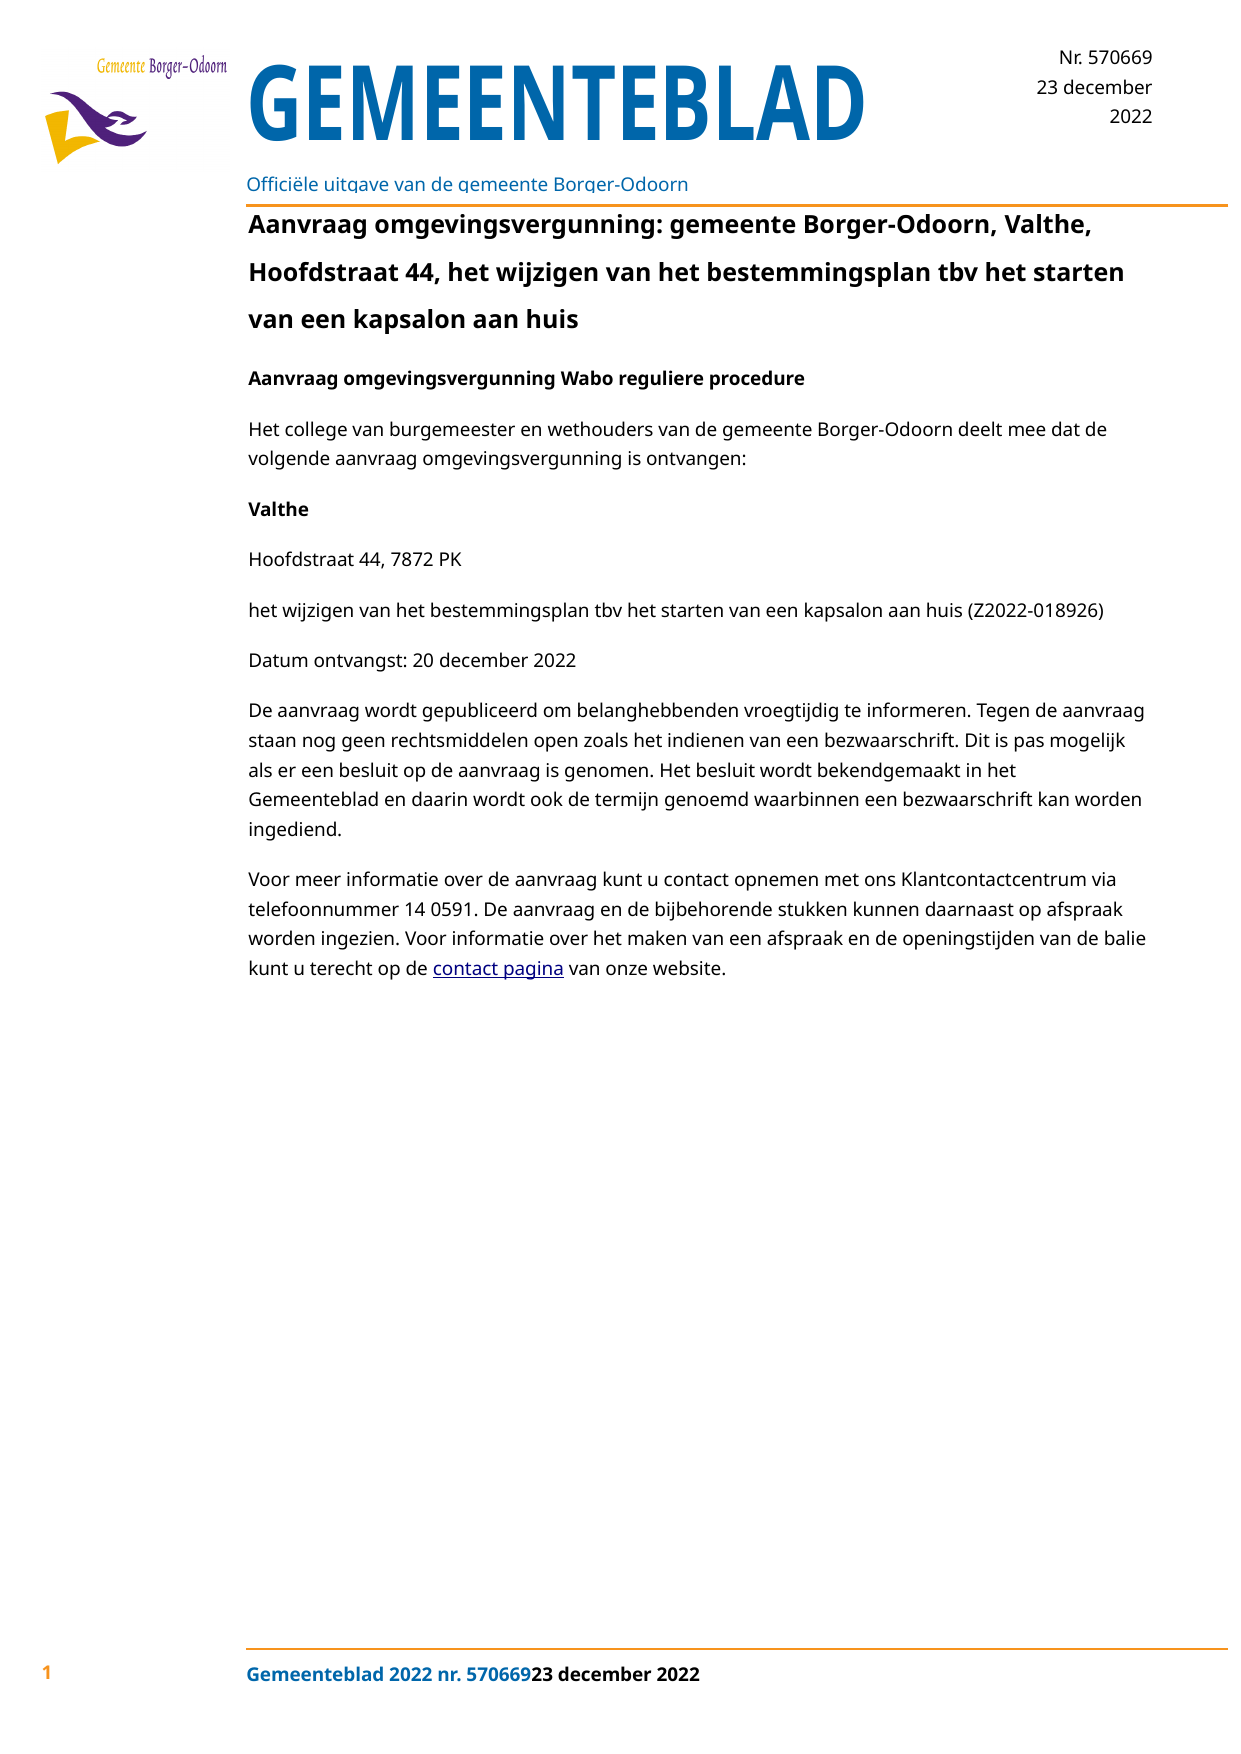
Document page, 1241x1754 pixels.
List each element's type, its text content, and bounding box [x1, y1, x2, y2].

text Voor meer informatie over de aanvraag kunt u contact opnemen met ons Klantcontactcentrum via telefoonnummer 14 0591. De aanvraag en de bijbehorende stukken kunnen daarnaast op afspraak worden ingezien. Voor informatie over het maken van een afspraak en de openingstijden van de balie kunt u terecht op de contact pagina van onze website. [248, 866, 1152, 981]
text De aanvraag wordt gepubliceerd om belanghebbenden vroegtijdig te informeren. Tegen de aanvraag staan nog geen rechtsmiddelen open zoals het indienen van een bezwaarschrift. Dit is pas mogelijk als er een besluit op de aanvraag is genomen. Het besluit wordt bekendgemaakt in het Gemeenteblad en daarin wordt ook de termijn genoemd waarbinnen een bezwaarschrift kan worden ingediend. [248, 698, 1152, 842]
text het wijzigen van het bestemmingsplan tbv het starten van een kapsalon aan huis (Z2022-018926) [248, 597, 1152, 622]
text Het college van burgemeester en wethouders van de gemeente Borger-Odoorn deelt mee dat de volgende aanvraag omgevingsvergunning is ontvangen: [248, 416, 1152, 471]
text Aanvraag omgevingsvergunning Wabo reguliere procedure [248, 366, 1152, 391]
text Hoofdstraat 44, 7872 PK [248, 546, 1152, 572]
picture [41, 47, 231, 172]
text Datum ontvangst: 20 december 2022 [248, 647, 1152, 673]
text Valthe [248, 496, 1152, 522]
text Aanvraag omgevingsvergunning: gemeente Borger-Odoorn, Valthe, Hoofdstraat 44, het wijzigen van het bestemmingsplan tbv het starten van een kapsalon aan huis [248, 207, 1152, 336]
